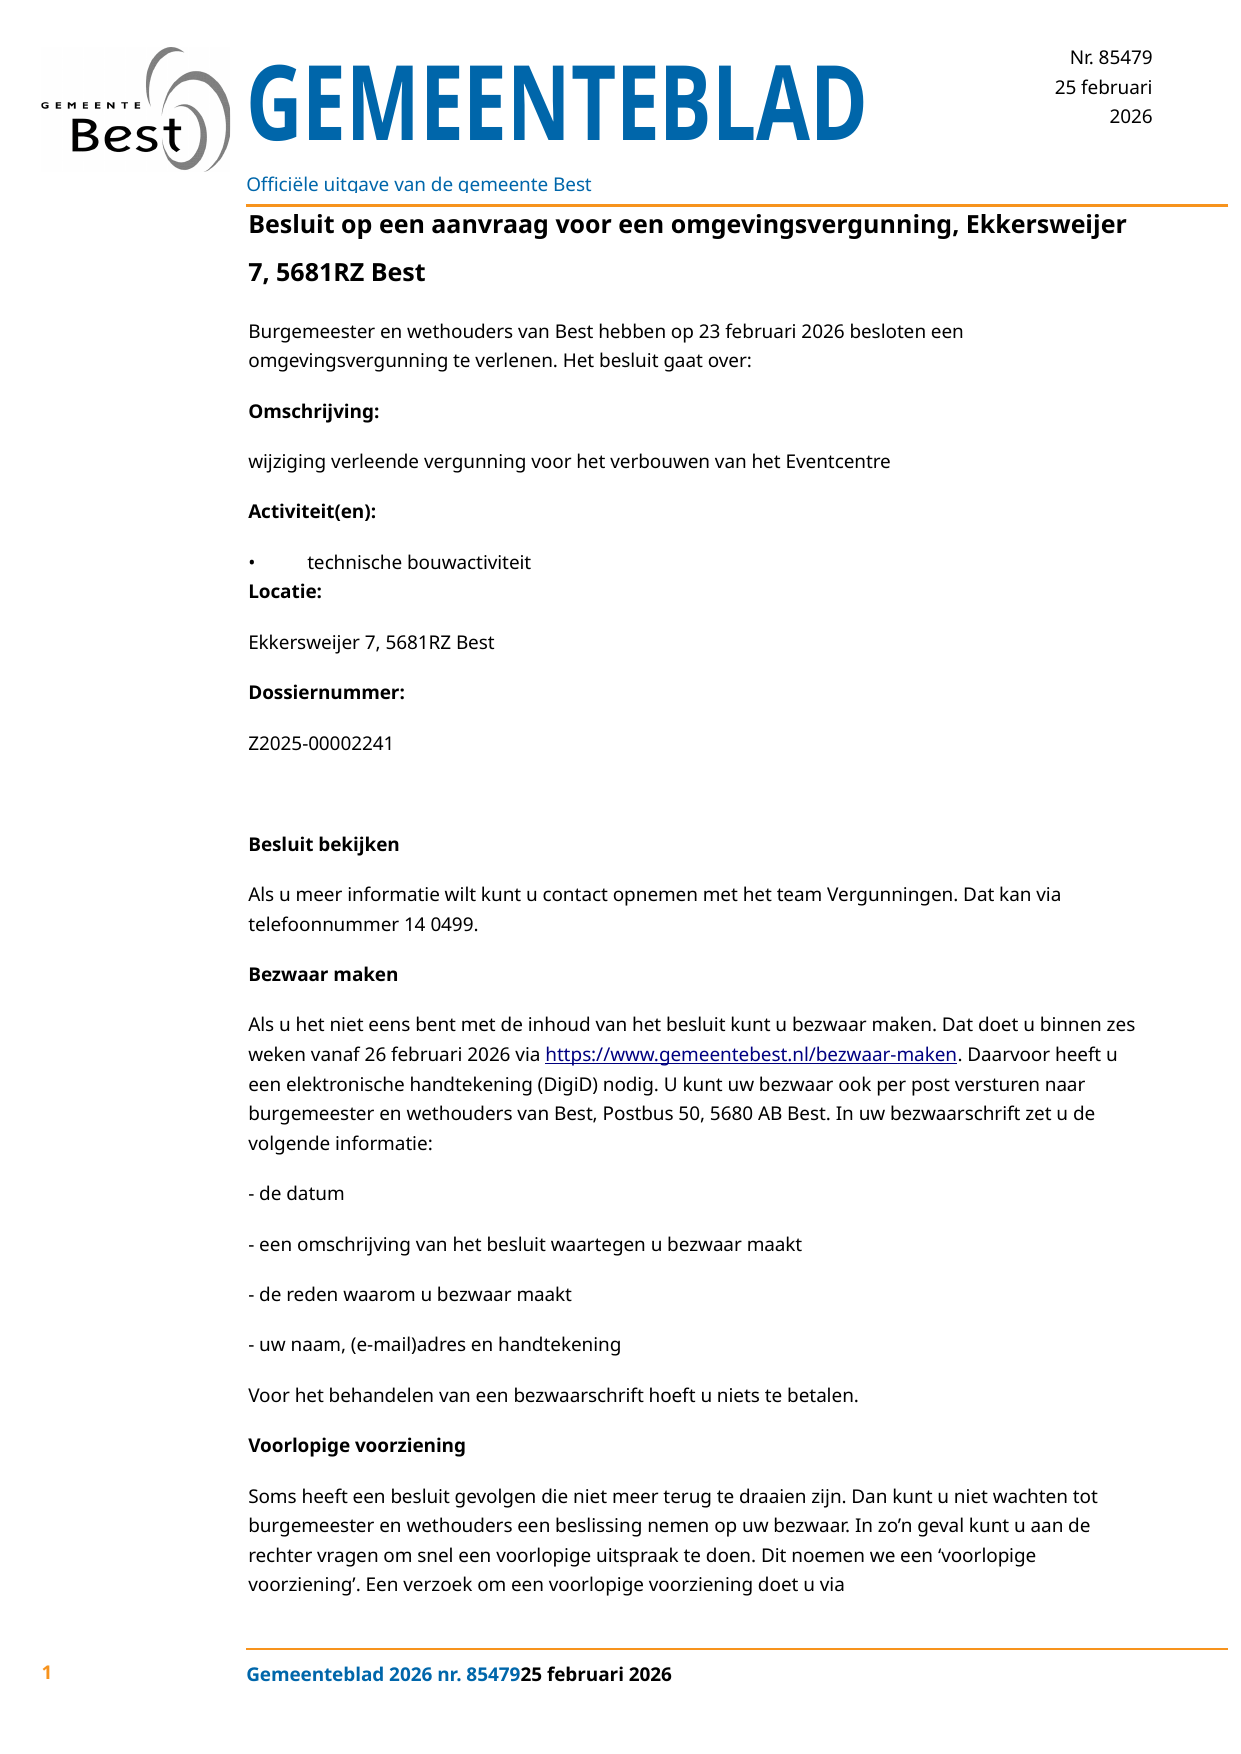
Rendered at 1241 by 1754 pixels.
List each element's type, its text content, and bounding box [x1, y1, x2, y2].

text - uw naam, (e-mail)adres en handtekening [248, 1332, 1152, 1357]
text Bezwaar maken [248, 961, 1152, 987]
text Als u het niet eens bent met de inhoud van het besluit kunt u bezwaar maken. Dat doet u binnen zes weken vanaf 26 februari 2026 via https://www.gemeentebest.nl/bezwaar-maken. Daarvoor heeft u een elektronische handtekening (DigiD) nodig. U kunt uw bezwaar ook per post versturen naar burgemeester en wethouders van Best, Postbus 50, 5680 AB Best. In uw bezwaarschrift zet u de volgende informatie: [248, 1012, 1152, 1156]
text Locatie: [248, 579, 1152, 604]
text - de reden waarom u bezwaar maakt [248, 1281, 1152, 1307]
list technische bouwactiviteit [248, 549, 1152, 575]
text Omschrijving: [248, 398, 1152, 424]
text Activiteit(en): [248, 499, 1152, 524]
text Besluit op een aanvraag voor een omgevingsvergunning, Ekkersweijer 7, 5681RZ Best [248, 207, 1152, 288]
text Voor het behandelen van een bezwaarschrift hoeft u niets te betalen. [248, 1382, 1152, 1408]
text Als u meer informatie wilt kunt u contact opnemen met het team Vergunningen. Dat kan via telefoonnummer 14 0499. [248, 881, 1152, 937]
text - een omschrijving van het besluit waartegen u bezwaar maakt [248, 1231, 1152, 1257]
text Burgemeester en wethouders van Best hebben op 23 februari 2026 besloten een omgevingsvergunning te verlenen. Het besluit gaat over: [248, 318, 1152, 373]
text Ekkersweijer 7, 5681RZ Best [248, 629, 1152, 655]
text Dossiernummer: [248, 679, 1152, 705]
text Soms heeft een besluit gevolgen die niet meer terug te draaien zijn. Dan kunt u niet wachten tot burgemeester en wethouders een beslissing nemen op uw bezwaar. In zo’n geval kunt u aan de rechter vragen om snel een voorlopige uitspraak te doen. Dit noemen we een ‘voorlopige voorziening’. Een verzoek om een voorlopige voorziening doet u via [248, 1483, 1152, 1597]
text - de datum [248, 1180, 1152, 1206]
picture [41, 47, 231, 172]
text Voorlopige voorziening [248, 1432, 1152, 1458]
text Z2025-00002241 [248, 730, 1152, 756]
text wijziging verleende vergunning voor het verbouwen van het Eventcentre [248, 448, 1152, 474]
text Besluit bekijken [248, 831, 1152, 857]
